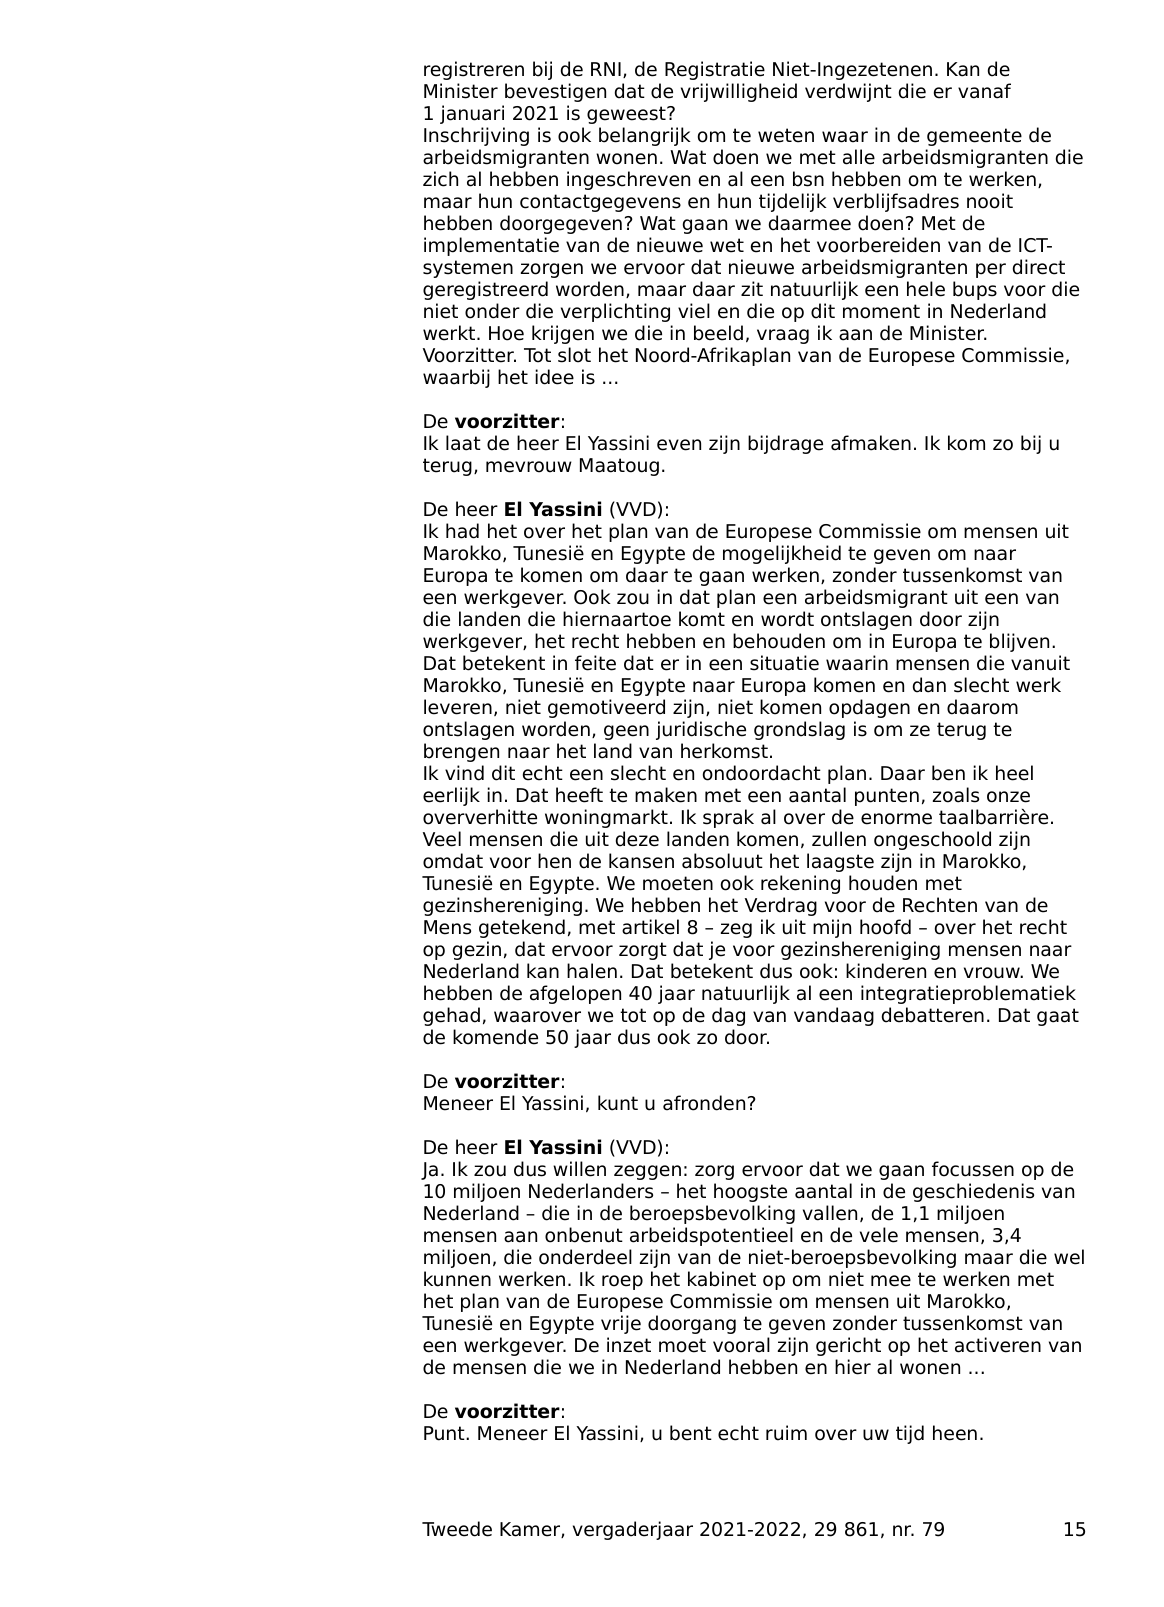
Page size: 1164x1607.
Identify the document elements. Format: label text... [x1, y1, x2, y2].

text Voorzitter. Tot slot het Noord-Afrikaplan van de Europese Commissie, waarbij het idee is ... [422, 345, 1087, 389]
text Ja. Ik zou dus willen zeggen: zorg ervoor dat we gaan focussen op de 10 miljoen Nederlanders – het hoogste aantal in de geschiedenis van Nederland – die in de beroepsbevolking vallen, de 1,1 miljoen mensen aan onbenut arbeidspotentieel en de vele mensen, 3,4 miljoen, die onderdeel zijn van de niet-beroepsbevolking maar die wel kunnen werken. Ik roep het kabinet op om niet mee te werken met het plan van de Europese Commissie om mensen uit Marokko, Tunesië en Egypte vrije doorgang te geven zonder tussenkomst van een werkgever. De inzet moet vooral zijn gericht op het activeren van de mensen die we in Nederland hebben en hier al wonen ... [422, 1159, 1087, 1379]
text Ik had het over het plan van de Europese Commissie om mensen uit Marokko, Tunesië en Egypte de mogelijkheid te geven om naar Europa te komen om daar te gaan werken, zonder tussenkomst van een werkgever. Ook zou in dat plan een arbeidsmigrant uit een van die landen die hiernaartoe komt en wordt ontslagen door zijn werkgever, het recht hebben en behouden om in Europa te blijven. Dat betekent in feite dat er in een situatie waarin mensen die vanuit Marokko, Tunesië en Egypte naar Europa komen en dan slecht werk leveren, niet gemotiveerd zijn, niet komen opdagen en daarom ontslagen worden, geen juridische grondslag is om ze terug te brengen naar het land van herkomst. [422, 521, 1087, 763]
text Punt. Meneer El Yassini, u bent echt ruim over uw tijd heen. [422, 1423, 1087, 1445]
text Ik laat de heer El Yassini even zijn bijdrage afmaken. Ik kom zo bij u terug, mevrouw Maatoug. [422, 433, 1087, 477]
text De voorzitter: [422, 411, 1087, 433]
text Meneer El Yassini, kunt u afronden? [422, 1093, 1087, 1115]
text Ik vind dit echt een slecht en ondoordacht plan. Daar ben ik heel eerlijk in. Dat heeft te maken met een aantal punten, zoals onze oververhitte woningmarkt. Ik sprak al over de enorme taalbarrière. Veel mensen die uit deze landen komen, zullen ongeschoold zijn omdat voor hen de kansen absoluut het laagste zijn in Marokko, Tunesië en Egypte. We moeten ook rekening houden met gezinshereniging. We hebben het Verdrag voor de Rechten van de Mens getekend, met artikel 8 – zeg ik uit mijn hoofd – over het recht op gezin, dat ervoor zorgt dat je voor gezinshereniging mensen naar Nederland kan halen. Dat betekent dus ook: kinderen en vrouw. We hebben de afgelopen 40 jaar natuurlijk al een integratieproblematiek gehad, waarover we tot op de dag van vandaag debatteren. Dat gaat de komende 50 jaar dus ook zo door. [422, 763, 1087, 1048]
text Inschrijving is ook belangrijk om te weten waar in de gemeente de arbeidsmigranten wonen. Wat doen we met alle arbeidsmigranten die zich al hebben ingeschreven en al een bsn hebben om te werken, maar hun contactgegevens en hun tijdelijk verblijfsadres nooit hebben doorgegeven? Wat gaan we daarmee doen? Met de implementatie van de nieuwe wet en het voorbereiden van de ICT-systemen zorgen we ervoor dat nieuwe arbeidsmigranten per direct geregistreerd worden, maar daar zit natuurlijk een hele bups voor die niet onder die verplichting viel en die op dit moment in Nederland werkt. Hoe krijgen we die in beeld, vraag ik aan de Minister. [422, 125, 1087, 345]
text De heer El Yassini (VVD): [422, 1137, 1087, 1159]
text De voorzitter: [422, 1071, 1087, 1093]
text De voorzitter: [422, 1401, 1087, 1423]
text De heer El Yassini (VVD): [422, 499, 1087, 521]
text registreren bij de RNI, de Registratie Niet-Ingezetenen. Kan de Minister bevestigen dat de vrijwilligheid verdwijnt die er vanaf 1 januari 2021 is geweest? [422, 59, 1087, 125]
